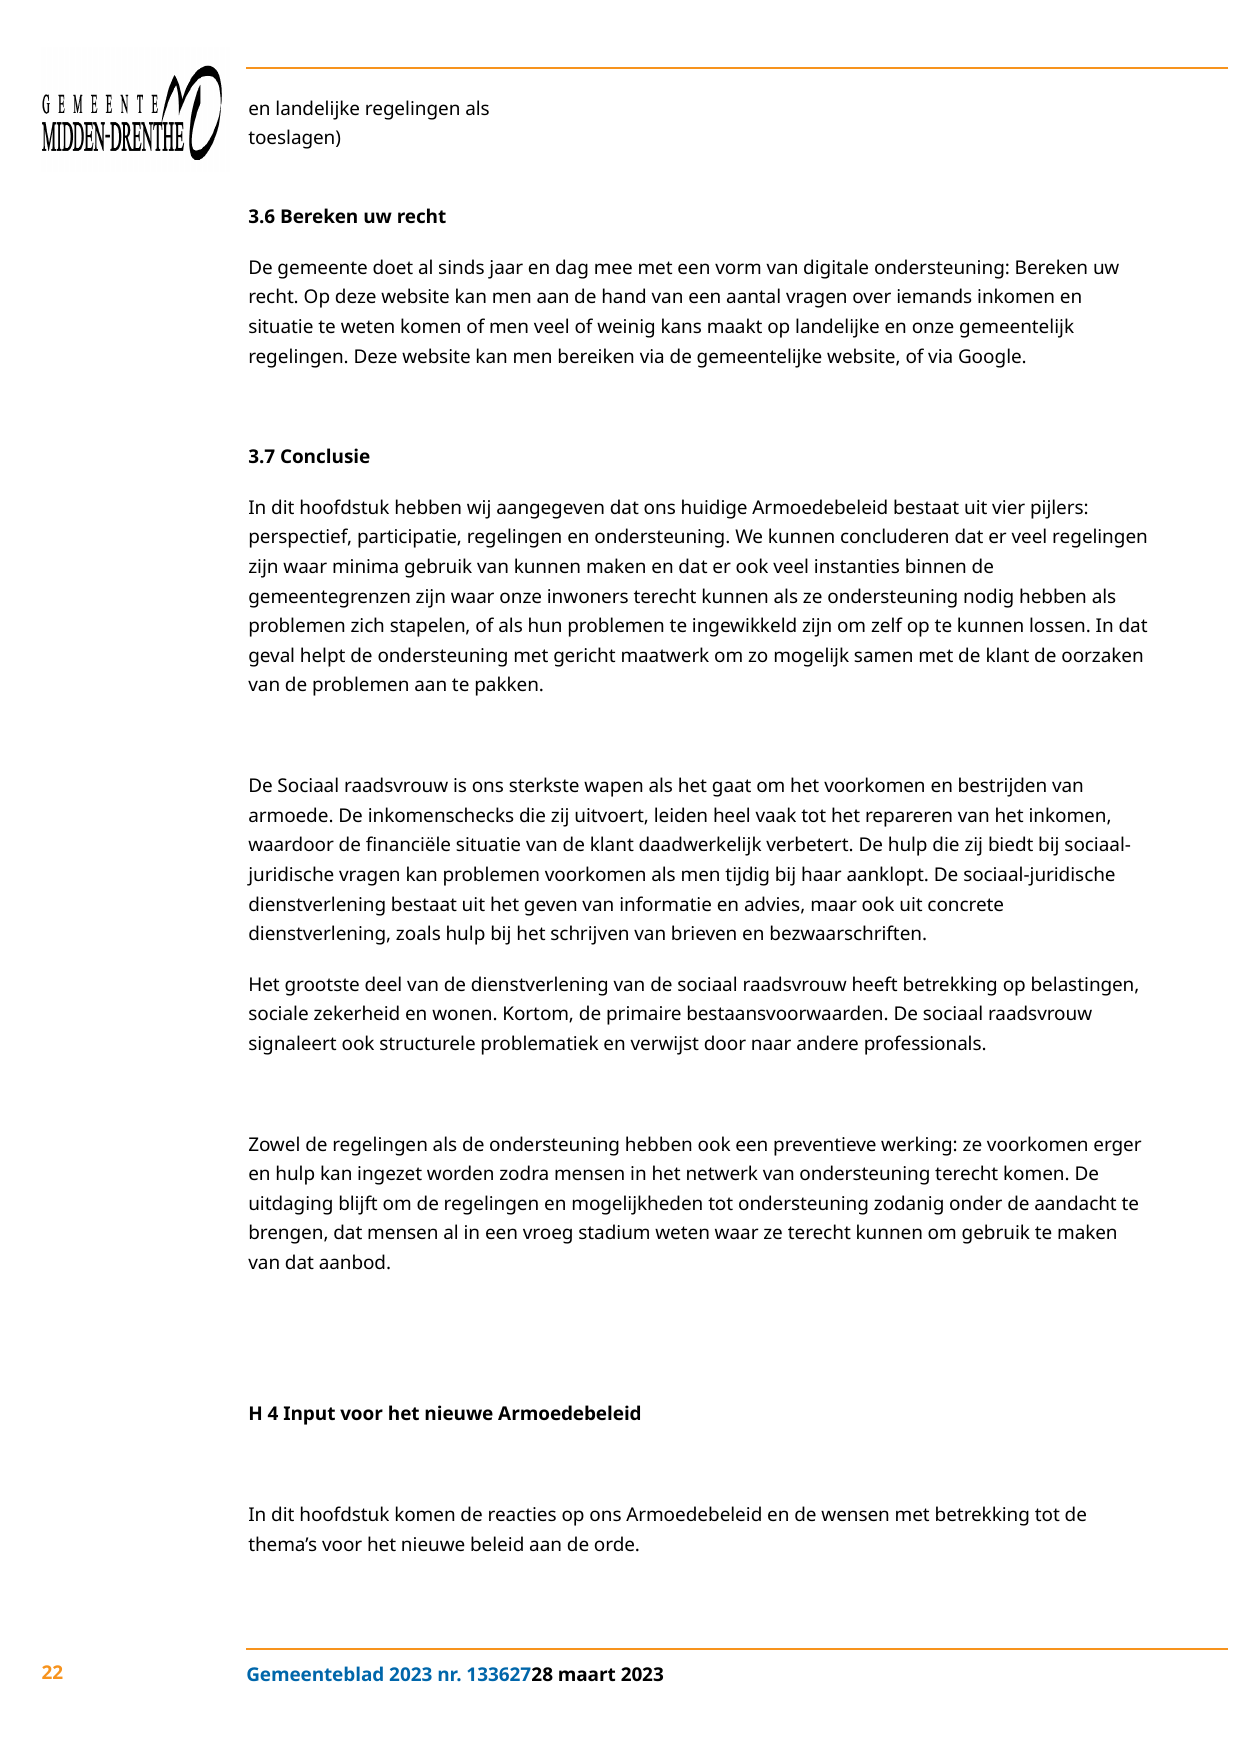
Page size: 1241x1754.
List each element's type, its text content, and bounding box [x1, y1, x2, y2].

picture [41, 47, 231, 172]
text De Sociaal raadsvrouw is ons sterkste wapen als het gaat om het voorkomen en bestrijden van armoede. De inkomenschecks die zij uitvoert, leiden heel vaak tot het repareren van het inkomen, waardoor de financiële situatie van de klant daadwerkelijk verbetert. De hulp die zij biedt bij sociaal-juridische vragen kan problemen voorkomen als men tijdig bij haar aanklopt. De sociaal-juridische dienstverlening bestaat uit het geven van informatie en advies, maar ook uit concrete dienstverlening, zoals hulp bij het schrijven van brieven en bezwaarschriften. [248, 772, 1152, 946]
text In dit hoofdstuk komen de reacties op ons Armoedebeleid en de wensen met betrekking tot de thema’s voor het nieuwe beleid aan de orde. [248, 1501, 1152, 1557]
text Het grootste deel van de dienstverlening van de sociaal raadsvrouw heeft betrekking op belastingen, sociale zekerheid en wonen. Kortom, de primaire bestaansvoorwaarden. De sociaal raadsvrouw signaleert ook structurele problematiek en verwijst door naar andere professionals. [248, 971, 1152, 1056]
text Zowel de regelingen als de ondersteuning hebben ook een preventieve werking: ze voorkomen erger en hulp kan ingezet worden zodra mensen in het netwerk van ondersteuning terecht komen. De uitdaging blijft om de regelingen en mogelijkheden tot ondersteuning zodanig onder de aandacht te brengen, dat mensen al in een vroeg stadium weten waar ze terecht kunnen om gebruik te maken van dat aanbod. [248, 1131, 1152, 1275]
text In dit hoofdstuk hebben wij aangegeven dat ons huidige Armoedebeleid bestaat uit vier pijlers: perspectief, participatie, regelingen en ondersteuning. We kunnen concluderen dat er veel regelingen zijn waar minima gebruik van kunnen maken en dat er ook veel instanties binnen de gemeentegrenzen zijn waar onze inwoners terecht kunnen als ze ondersteuning nodig hebben als problemen zich stapelen, of als hun problemen te ingewikkeld zijn om zelf op te kunnen lossen. In dat geval helpt de ondersteuning met gericht maatwerk om zo mogelijk samen met de klant de oorzaken van de problemen aan te pakken. [248, 494, 1152, 697]
table_cell [850, 95, 1152, 150]
text 3.6 Bereken uw recht [248, 204, 1152, 229]
table_cell en landelijke regelingen als toeslagen) [248, 95, 549, 150]
table_cell [549, 95, 850, 150]
text 3.7 Conclusie [248, 444, 1152, 469]
text H 4 Input voor het nieuwe Armoedebeleid [248, 1400, 1152, 1426]
text De gemeente doet al sinds jaar en dag mee met een vorm van digitale ondersteuning: Bereken uw recht. Op deze website kan men aan de hand van een aantal vragen over iemands inkomen en situatie te weten komen of men veel of weinig kans maakt op landelijke en onze gemeentelijk regelingen. Deze website kan men bereiken via de gemeentelijke website, of via Google. [248, 254, 1152, 369]
